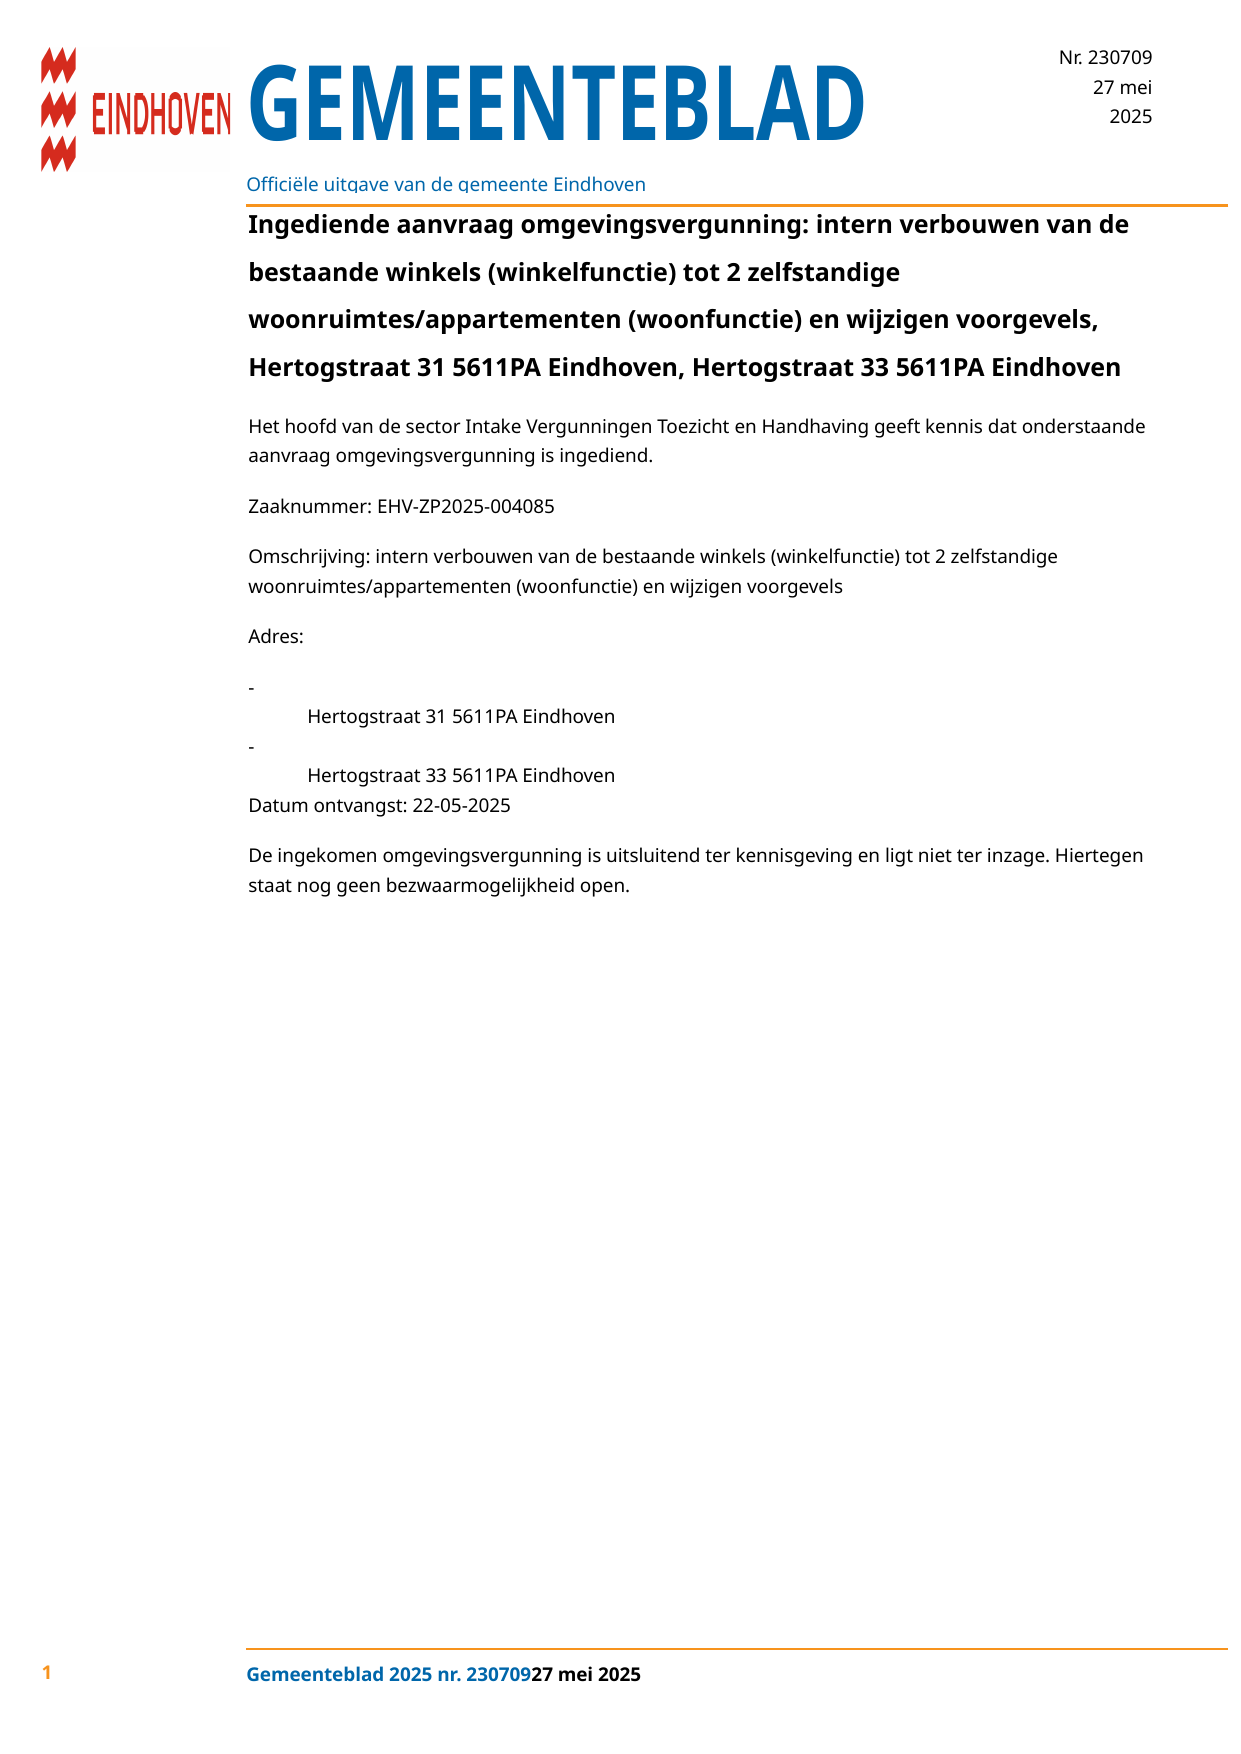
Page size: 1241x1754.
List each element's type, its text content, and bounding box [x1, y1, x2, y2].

text De ingekomen omgevingsvergunning is uitsluitend ter kennisgeving en ligt niet ter inzage. Hiertegen staat nog geen bezwaarmogelijkheid open. [248, 843, 1152, 898]
picture [41, 47, 231, 172]
text Ingediende aanvraag omgevingsvergunning: intern verbouwen van de bestaande winkels (winkelfunctie) tot 2 zelfstandige woonruimtes/appartementen (woonfunctie) en wijzigen voorgevels, Hertogstraat 31 5611PA Eindhoven, Hertogstraat 33 5611PA Eindhoven [248, 207, 1152, 384]
text Zaaknummer: EHV-ZP2025-004085 [248, 493, 1152, 519]
text Adres: [248, 623, 1152, 649]
text Het hoofd van de sector Intake Vergunningen Toezicht en Handhaving geeft kennis dat onderstaande aanvraag omgevingsvergunning is ingediend. [248, 413, 1152, 468]
text Omschrijving: intern verbouwen van de bestaande winkels (winkelfunctie) tot 2 zelfstandige woonruimtes/appartementen (woonfunctie) en wijzigen voorgevels [248, 543, 1152, 599]
text Datum ontvangst: 22-05-2025 [248, 792, 1152, 818]
list Hertogstraat 33 5611PA Eindhoven [248, 763, 1152, 788]
list Hertogstraat 31 5611PA Eindhoven [248, 703, 1152, 729]
